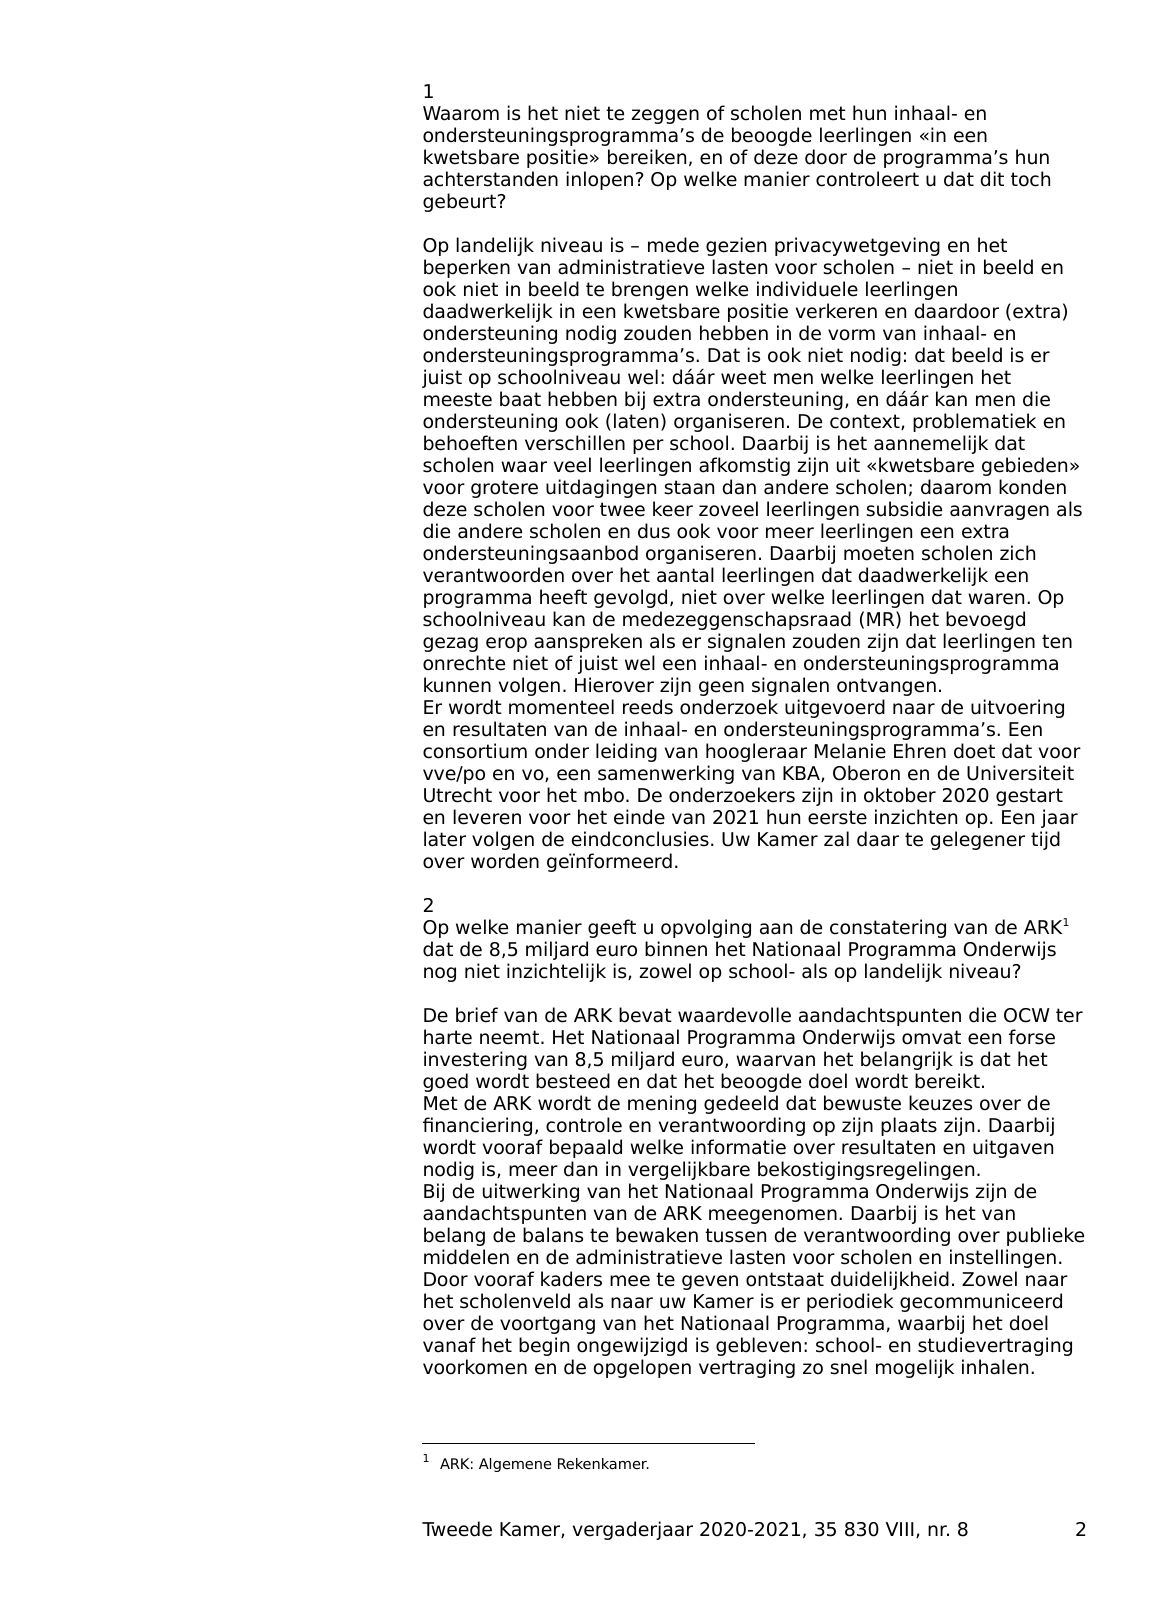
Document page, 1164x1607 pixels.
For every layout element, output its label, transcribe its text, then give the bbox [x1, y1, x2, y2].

text Er wordt momenteel reeds onderzoek uitgevoerd naar de uitvoering en resultaten van de inhaal- en ondersteuningsprogramma’s. Een consortium onder leiding van hoogleraar Melanie Ehren doet dat voor vve/po en vo, een samenwerking van KBA, Oberon en de Universiteit Utrecht voor het mbo. De onderzoekers zijn in oktober 2020 gestart en leveren voor het einde van 2021 hun eerste inzichten op. Een jaar later volgen de eindconclusies. Uw Kamer zal daar te gelegener tijd over worden geïnformeerd. [422, 697, 1087, 873]
text ARK: Algemene Rekenkamer. [422, 1452, 1087, 1474]
text Bij de uitwerking van het Nationaal Programma Onderwijs zijn de aandachtspunten van de ARK meegenomen. Daarbij is het van belang de balans te bewaken tussen de verantwoording over publieke middelen en de administratieve lasten voor scholen en instellingen. [422, 1181, 1087, 1269]
text 2 [422, 895, 1087, 917]
text Op welke manier geeft u opvolging aan de constatering van de ARK dat de 8,5 miljard euro binnen het Nationaal Programma Onderwijs nog niet inzichtelijk is, zowel op school- als op landelijk niveau? [422, 917, 1087, 983]
text Op landelijk niveau is – mede gezien privacywetgeving en het beperken van administratieve lasten voor scholen – niet in beeld en ook niet in beeld te brengen welke individuele leerlingen daadwerkelijk in een kwetsbare positie verkeren en daardoor (extra) ondersteuning nodig zouden hebben in de vorm van inhaal- en ondersteuningsprogramma’s. Dat is ook niet nodig: dat beeld is er juist op schoolniveau wel: dáár weet men welke leerlingen het meeste baat hebben bij extra ondersteuning, en dáár kan men die ondersteuning ook (laten) organiseren. De context, problematiek en behoeften verschillen per school. Daarbij is het aannemelijk dat scholen waar veel leerlingen afkomstig zijn uit «kwetsbare gebieden» voor grotere uitdagingen staan dan andere scholen; daarom konden deze scholen voor twee keer zoveel leerlingen subsidie aanvragen als die andere scholen en dus ook voor meer leerlingen een extra ondersteuningsaanbod organiseren. Daarbij moeten scholen zich verantwoorden over het aantal leerlingen dat daadwerkelijk een programma heeft gevolgd, niet over welke leerlingen dat waren. Op schoolniveau kan de medezeggenschapsraad (MR) het bevoegd gezag erop aanspreken als er signalen zouden zijn dat leerlingen ten onrechte niet of juist wel een inhaal- en ondersteuningsprogramma kunnen volgen. Hierover zijn geen signalen ontvangen. [422, 235, 1087, 697]
text Waarom is het niet te zeggen of scholen met hun inhaal- en ondersteuningsprogramma’s de beoogde leerlingen «in een kwetsbare positie» bereiken, en of deze door de programma’s hun achterstanden inlopen? Op welke manier controleert u dat dit toch gebeurt? [422, 103, 1087, 213]
text Door vooraf kaders mee te geven ontstaat duidelijkheid. Zowel naar het scholenveld als naar uw Kamer is er periodiek gecommuniceerd over de voortgang van het Nationaal Programma, waarbij het doel vanaf het begin ongewijzigd is gebleven: school- en studievertraging voorkomen en de opgelopen vertraging zo snel mogelijk inhalen. [422, 1269, 1087, 1379]
text 1 [422, 81, 1087, 103]
text De brief van de ARK bevat waardevolle aandachtspunten die OCW ter harte neemt. Het Nationaal Programma Onderwijs omvat een forse investering van 8,5 miljard euro, waarvan het belangrijk is dat het goed wordt besteed en dat het beoogde doel wordt bereikt. [422, 1005, 1087, 1093]
text Met de ARK wordt de mening gedeeld dat bewuste keuzes over de financiering, controle en verantwoording op zijn plaats zijn. Daarbij wordt vooraf bepaald welke informatie over resultaten en uitgaven nodig is, meer dan in vergelijkbare bekostigingsregelingen. [422, 1093, 1087, 1181]
